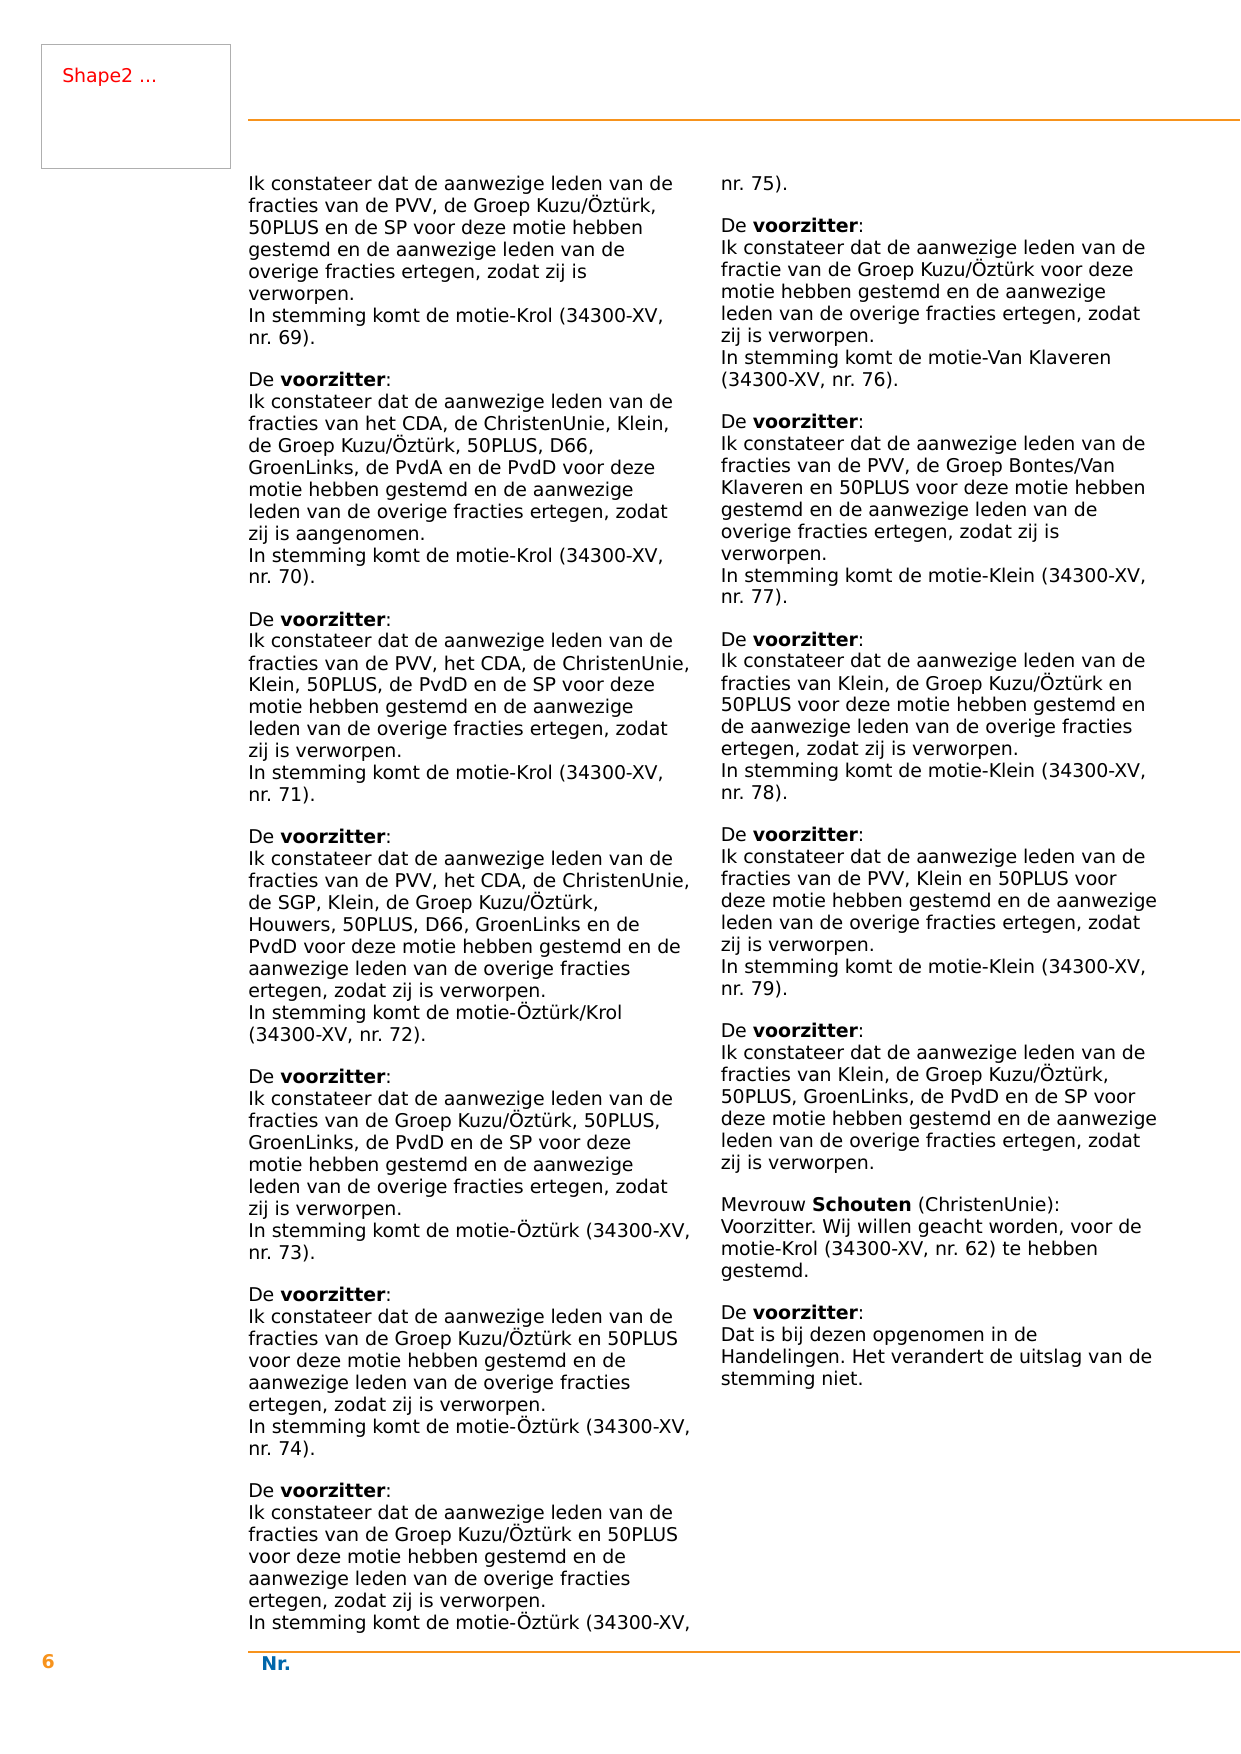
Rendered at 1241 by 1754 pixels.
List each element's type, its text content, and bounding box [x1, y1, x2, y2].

text Ik constateer dat de aanwezige leden van de fracties van de PVV, het CDA, de ChristenUnie, de SGP, Klein, de Groep Kuzu/Öztürk, Houwers, 50PLUS, D66, GroenLinks en de PvdD voor deze motie hebben gestemd en de aanwezige leden van de overige fracties ertegen, zodat zij is verworpen. [248, 848, 691, 1002]
text nr. 75). [721, 173, 1163, 195]
text De voorzitter: [721, 411, 1163, 433]
text De voorzitter: [248, 608, 691, 630]
text Ik constateer dat de aanwezige leden van de fracties van de Groep Kuzu/Öztürk en 50PLUS voor deze motie hebben gestemd en de aanwezige leden van de overige fracties ertegen, zodat zij is verworpen. [248, 1306, 691, 1416]
text De voorzitter: [721, 1302, 1163, 1324]
text Ik constateer dat de aanwezige leden van de fracties van de PVV, de Groep Bontes/Van Klaveren en 50PLUS voor deze motie hebben gestemd en de aanwezige leden van de overige fracties ertegen, zodat zij is verworpen. [721, 433, 1163, 564]
text In stemming komt de motie-Van Klaveren (34300-XV, nr. 76). [721, 347, 1163, 391]
text In stemming komt de motie-Klein (34300-XV, nr. 77). [721, 564, 1163, 608]
text Mevrouw Schouten (ChristenUnie): [721, 1194, 1163, 1216]
text De voorzitter: [721, 1020, 1163, 1042]
text Dat is bij dezen opgenomen in de Handelingen. Het verandert de uitslag van de stemming niet. [721, 1324, 1163, 1390]
text In stemming komt de motie-Öztürk (34300-XV, nr. 73). [248, 1220, 691, 1264]
text Ik constateer dat de aanwezige leden van de fracties van de PVV, het CDA, de ChristenUnie, Klein, 50PLUS, de PvdD en de SP voor deze motie hebben gestemd en de aanwezige leden van de overige fracties ertegen, zodat zij is verworpen. [248, 630, 691, 762]
text De voorzitter: [248, 369, 691, 391]
text De voorzitter: [248, 1284, 691, 1306]
text Ik constateer dat de aanwezige leden van de fracties van de Groep Kuzu/Öztürk, 50PLUS, GroenLinks, de PvdD en de SP voor deze motie hebben gestemd en de aanwezige leden van de overige fracties ertegen, zodat zij is verworpen. [248, 1088, 691, 1220]
text In stemming komt de motie-Klein (34300-XV, nr. 79). [721, 956, 1163, 1000]
text Ik constateer dat de aanwezige leden van de fracties van het CDA, de ChristenUnie, Klein, de Groep Kuzu/Öztürk, 50PLUS, D66, GroenLinks, de PvdA en de PvdD voor deze motie hebben gestemd en de aanwezige leden van de overige fracties ertegen, zodat zij is aangenomen. [248, 391, 691, 544]
text De voorzitter: [721, 215, 1163, 237]
text Ik constateer dat de aanwezige leden van de fracties van Klein, de Groep Kuzu/Öztürk en 50PLUS voor deze motie hebben gestemd en de aanwezige leden van de overige fracties ertegen, zodat zij is verworpen. [721, 650, 1163, 760]
text In stemming komt de motie-Krol (34300-XV, nr. 70). [248, 544, 691, 588]
text Ik constateer dat de aanwezige leden van de fracties van Klein, de Groep Kuzu/Öztürk, 50PLUS, GroenLinks, de PvdD en de SP voor deze motie hebben gestemd en de aanwezige leden van de overige fracties ertegen, zodat zij is verworpen. [721, 1042, 1163, 1174]
text Ik constateer dat de aanwezige leden van de fracties van de Groep Kuzu/Öztürk en 50PLUS voor deze motie hebben gestemd en de aanwezige leden van de overige fracties ertegen, zodat zij is verworpen. [248, 1502, 691, 1612]
text In stemming komt de motie-Klein (34300-XV, nr. 78). [721, 760, 1163, 804]
text In stemming komt de motie-Öztürk/Krol (34300-XV, nr. 72). [248, 1002, 691, 1046]
text In stemming komt de motie-Krol (34300-XV, nr. 69). [248, 305, 691, 349]
text Ik constateer dat de aanwezige leden van de fracties van de PVV, Klein en 50PLUS voor deze motie hebben gestemd en de aanwezige leden van de overige fracties ertegen, zodat zij is verworpen. [721, 846, 1163, 956]
text De voorzitter: [248, 1480, 691, 1502]
text Voorzitter. Wij willen geacht worden, voor de motie-Krol (34300-XV, nr. 62) te hebben gestemd. [721, 1216, 1163, 1282]
text De voorzitter: [248, 826, 691, 848]
text De voorzitter: [721, 628, 1163, 650]
text De voorzitter: [248, 1066, 691, 1088]
text In stemming komt de motie-Krol (34300-XV, nr. 71). [248, 762, 691, 806]
text In stemming komt de motie-Öztürk (34300-XV, [248, 1612, 691, 1633]
text De voorzitter: [721, 824, 1163, 846]
text In stemming komt de motie-Öztürk (34300-XV, nr. 74). [248, 1416, 691, 1460]
text Ik constateer dat de aanwezige leden van de fractie van de Groep Kuzu/Öztürk voor deze motie hebben gestemd en de aanwezige leden van de overige fracties ertegen, zodat zij is verworpen. [721, 237, 1163, 347]
text Ik constateer dat de aanwezige leden van de fracties van de PVV, de Groep Kuzu/Öztürk, 50PLUS en de SP voor deze motie hebben gestemd en de aanwezige leden van de overige fracties ertegen, zodat zij is verworpen. [248, 173, 691, 305]
